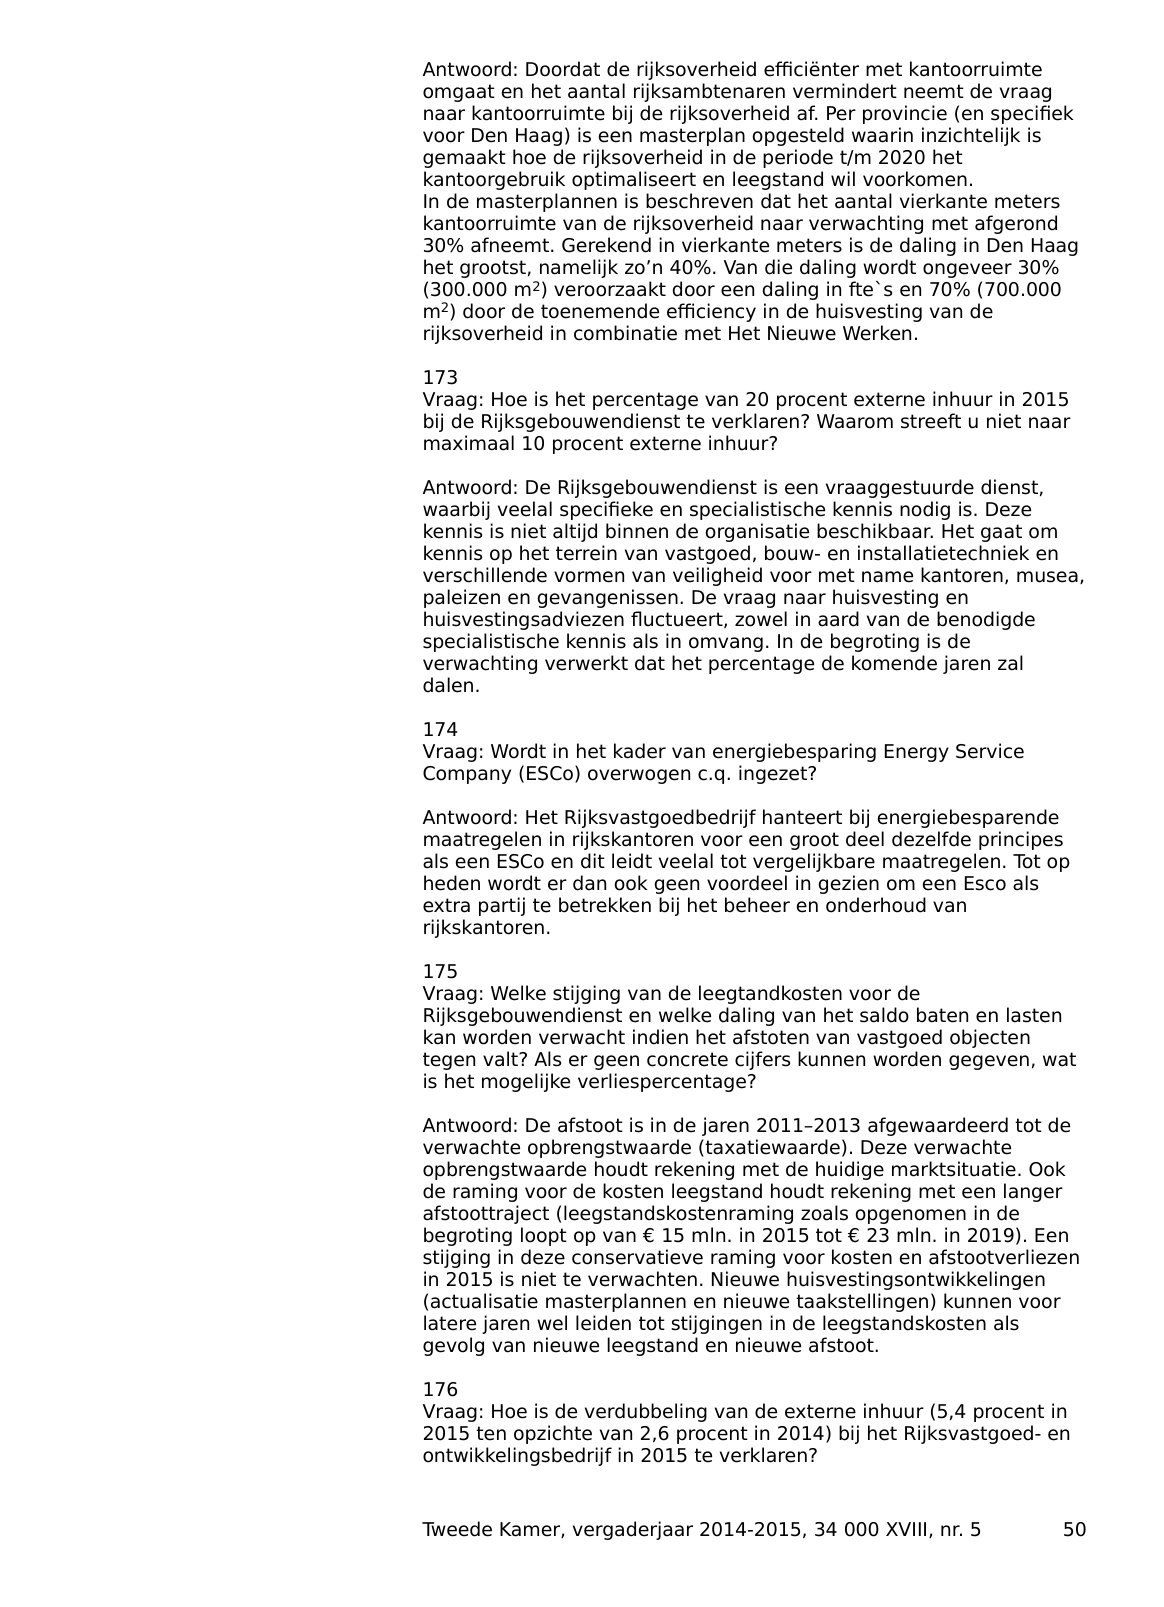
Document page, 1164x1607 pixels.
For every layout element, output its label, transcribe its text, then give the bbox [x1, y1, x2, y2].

text Antwoord: Doordat de rijksoverheid efficiënter met kantoorruimte omgaat en het aantal rijksambtenaren vermindert neemt de vraag naar kantoorruimte bij de rijksoverheid af. Per provincie (en specifiek voor Den Haag) is een masterplan opgesteld waarin inzichtelijk is gemaakt hoe de rijksoverheid in de periode t/m 2020 het kantoorgebruik optimaliseert en leegstand wil voorkomen. [422, 59, 1087, 191]
text 176 [422, 1379, 1087, 1401]
text Vraag: Hoe is de verdubbeling van de externe inhuur (5,4 procent in 2015 ten opzichte van 2,6 procent in 2014) bij het Rijksvastgoed- en ontwikkelingsbedrijf in 2015 te verklaren? [422, 1401, 1087, 1467]
text Vraag: Hoe is het percentage van 20 procent externe inhuur in 2015 bij de Rijksgebouwendienst te verklaren? Waarom streeft u niet naar maximaal 10 procent externe inhuur? [422, 389, 1087, 455]
text Antwoord: De Rijksgebouwendienst is een vraaggestuurde dienst, waarbij veelal specifieke en specialistische kennis nodig is. Deze kennis is niet altijd binnen de organisatie beschikbaar. Het gaat om kennis op het terrein van vastgoed, bouw- en installatietechniek en verschillende vormen van veiligheid voor met name kantoren, musea, paleizen en gevangenissen. De vraag naar huisvesting en huisvestingsadviezen fluctueert, zowel in aard van de benodigde specialistische kennis als in omvang. In de begroting is de verwachting verwerkt dat het percentage de komende jaren zal dalen. [422, 477, 1087, 697]
text 174 [422, 719, 1087, 741]
text 175 [422, 961, 1087, 983]
text Vraag: Welke stijging van de leegtandkosten voor de Rijksgebouwendienst en welke daling van het saldo baten en lasten kan worden verwacht indien het afstoten van vastgoed objecten tegen valt? Als er geen concrete cijfers kunnen worden gegeven, wat is het mogelijke verliespercentage? [422, 983, 1087, 1093]
text Antwoord: De afstoot is in de jaren 2011–2013 afgewaardeerd tot de verwachte opbrengstwaarde (taxatiewaarde). Deze verwachte opbrengstwaarde houdt rekening met de huidige marktsituatie. Ook de raming voor de kosten leegstand houdt rekening met een langer afstoottraject (leegstandskostenraming zoals opgenomen in de begroting loopt op van € 15 mln. in 2015 tot € 23 mln. in 2019). Een stijging in deze conservatieve raming voor kosten en afstootverliezen in 2015 is niet te verwachten. Nieuwe huisvestingsontwikkelingen (actualisatie masterplannen en nieuwe taakstellingen) kunnen voor latere jaren wel leiden tot stijgingen in de leegstandskosten als gevolg van nieuwe leegstand en nieuwe afstoot. [422, 1115, 1087, 1357]
text In de masterplannen is beschreven dat het aantal vierkante meters kantoorruimte van de rijksoverheid naar verwachting met afgerond 30% afneemt. Gerekend in vierkante meters is de daling in Den Haag het grootst, namelijk zo’n 40%. Van die daling wordt ongeveer 30% (300.000 m2) veroorzaakt door een daling in fte`s en 70% (700.000 m2) door de toenemende efficiency in de huisvesting van de rijksoverheid in combinatie met Het Nieuwe Werken. [422, 191, 1087, 345]
text Vraag: Wordt in het kader van energiebesparing Energy Service Company (ESCo) overwogen c.q. ingezet? [422, 741, 1087, 785]
text Antwoord: Het Rijksvastgoedbedrijf hanteert bij energiebesparende maatregelen in rijkskantoren voor een groot deel dezelfde principes als een ESCo en dit leidt veelal tot vergelijkbare maatregelen. Tot op heden wordt er dan ook geen voordeel in gezien om een Esco als extra partij te betrekken bij het beheer en onderhoud van rijkskantoren. [422, 807, 1087, 939]
text 173 [422, 367, 1087, 389]
